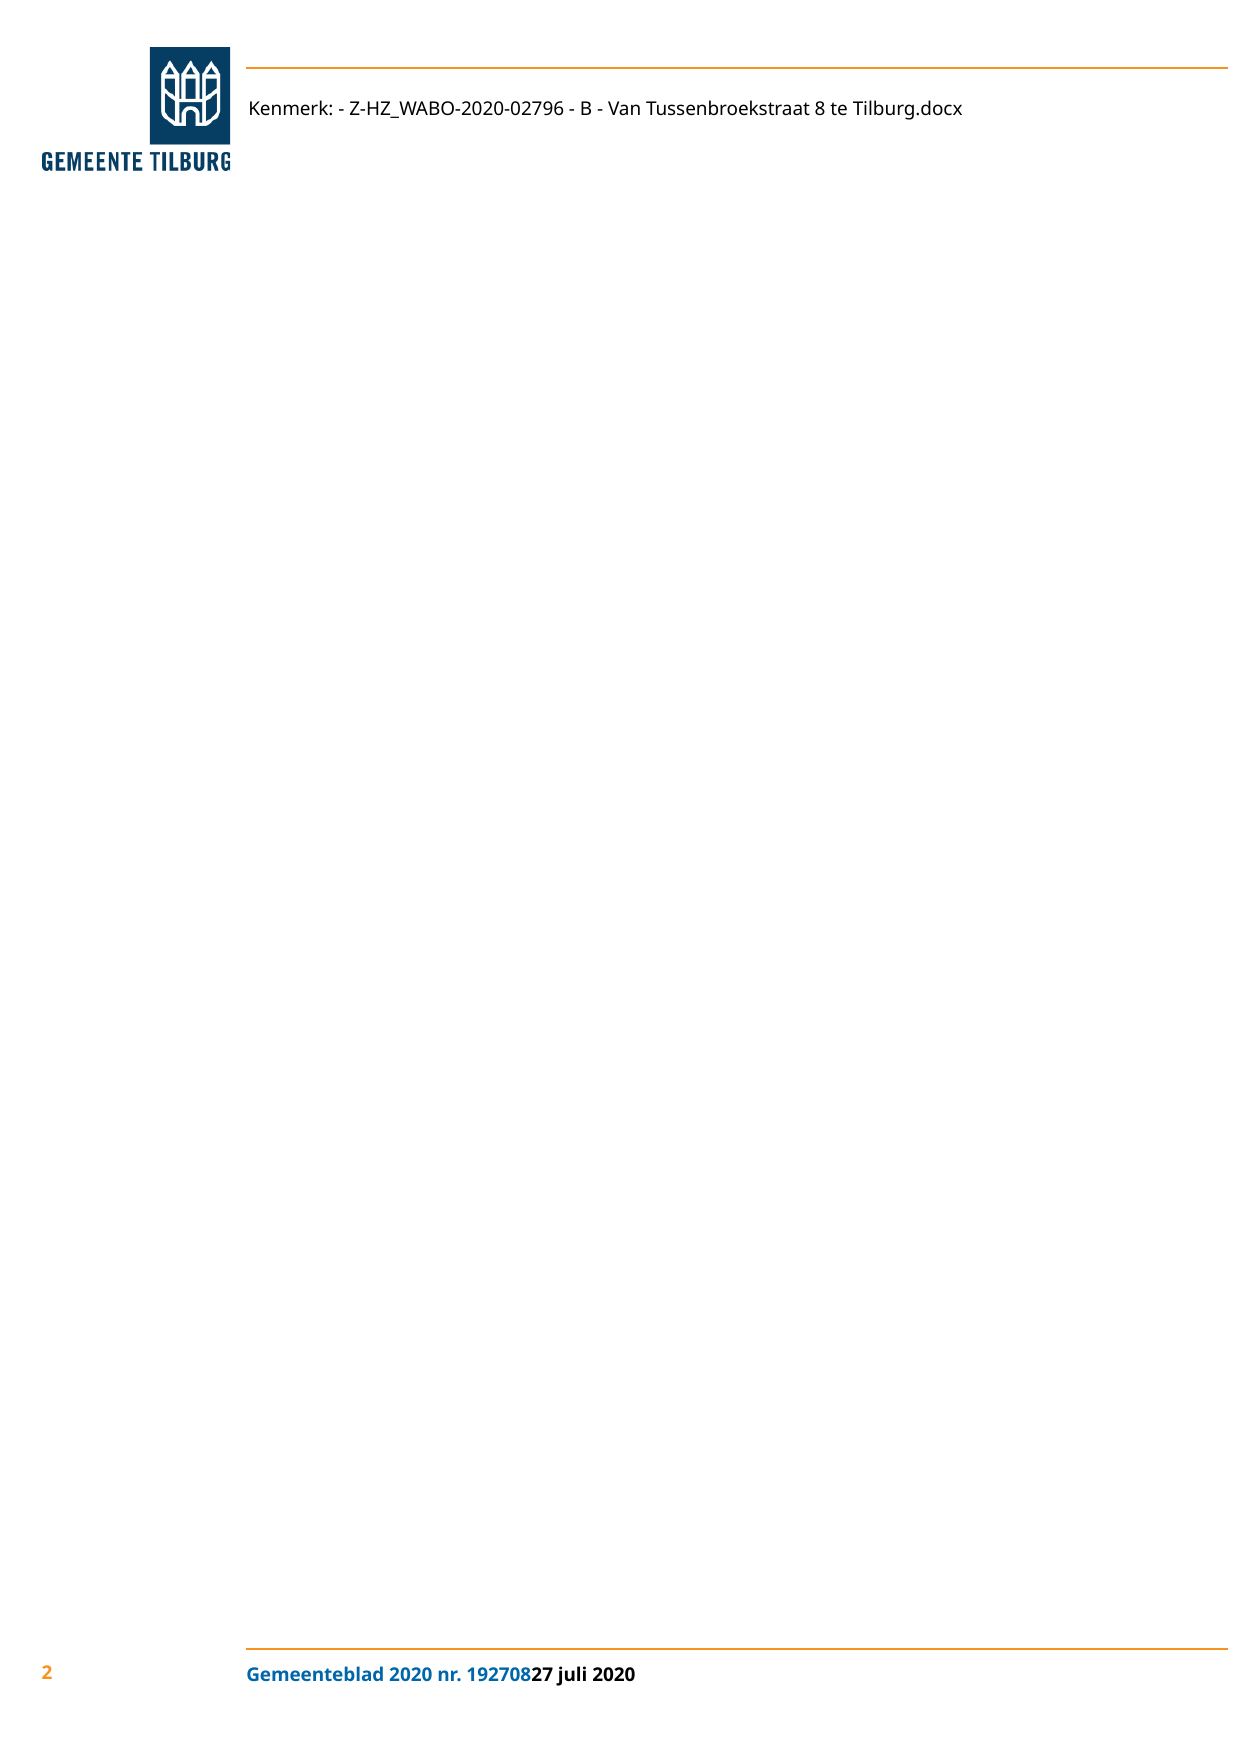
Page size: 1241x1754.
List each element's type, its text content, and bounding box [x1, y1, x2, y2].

picture [41, 47, 231, 172]
text Kenmerk: - Z-HZ_WABO-2020-02796 - B - Van Tussenbroekstraat 8 te Tilburg.docx [248, 95, 1152, 121]
